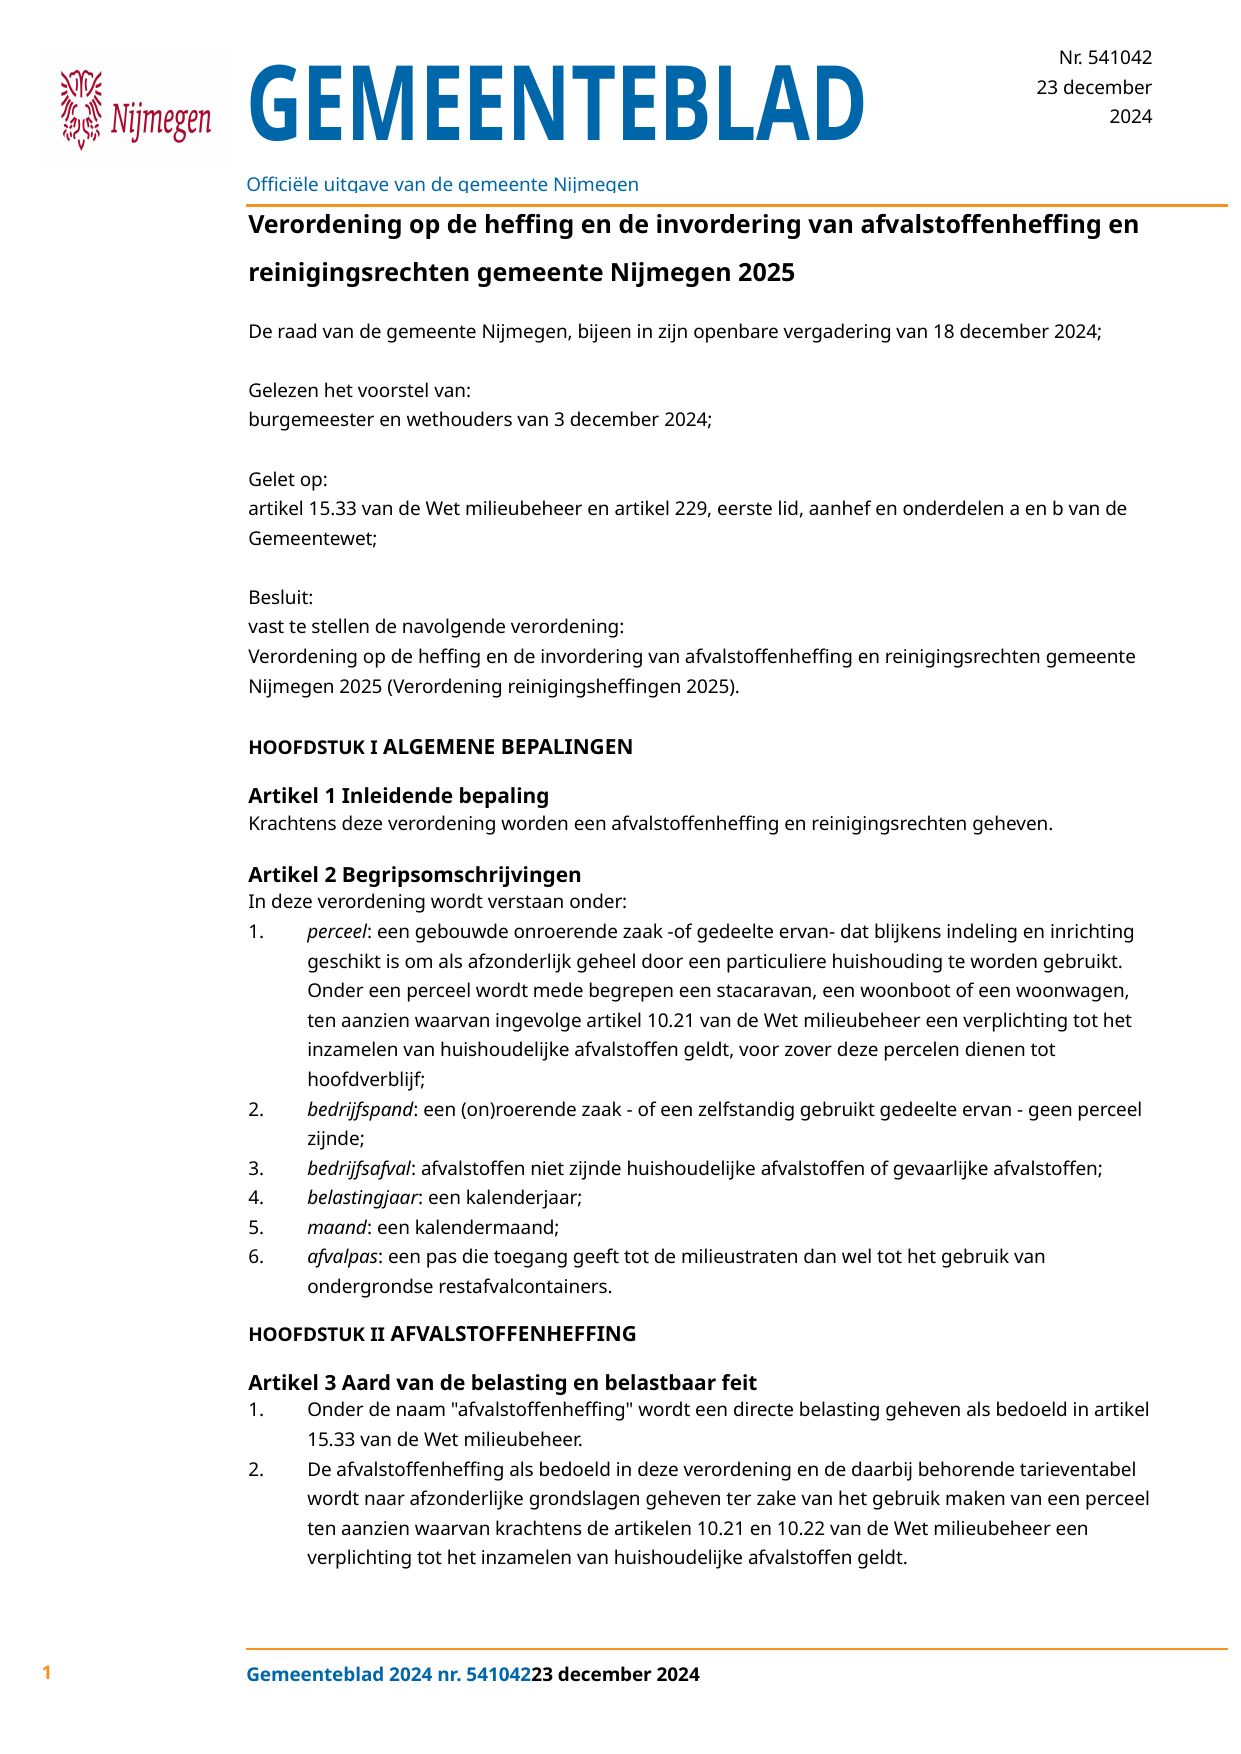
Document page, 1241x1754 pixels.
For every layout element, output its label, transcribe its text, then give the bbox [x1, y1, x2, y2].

text Gelet op: [248, 466, 1152, 492]
list belastingjaar: een kalenderjaar; [248, 1184, 1152, 1210]
text HOOFDSTUK II AFVALSTOFFENHEFFING [248, 1319, 1152, 1347]
picture [41, 47, 231, 172]
text vast te stellen de navolgende verordening: [248, 614, 1152, 639]
text Gelezen het voorstel van: [248, 377, 1152, 403]
text burgemeester en wethouders van 3 december 2024; [248, 407, 1152, 432]
text In deze verordening wordt verstaan onder: [248, 889, 1152, 914]
text Verordening op de heffing en de invordering van afvalstoffenheffing en reinigingsrechten gemeente Nijmegen 2025 (Verordening reinigingsheffingen 2025). [248, 643, 1152, 699]
text Verordening op de heffing en de invordering van afvalstoffenheffing en reinigingsrechten gemeente Nijmegen 2025 [248, 207, 1152, 288]
list perceel: een gebouwde onroerende zaak -of gedeelte ervan- dat blijkens indeling en inrichting geschikt is om als afzonderlijk geheel door een particuliere huishouding te worden gebruikt. Onder een perceel wordt mede begrepen een stacaravan, een woonboot of een woonwagen, ten aanzien waarvan ingevolge artikel 10.21 van de Wet milieubeheer een verplichting tot het inzamelen van huishoudelijke afvalstoffen geldt, voor zover deze percelen dienen tot hoofdverblijf; [248, 918, 1152, 1092]
text Krachtens deze verordening worden een afvalstoffenheffing en reinigingsrechten geheven. [248, 810, 1152, 836]
text artikel 15.33 van de Wet milieubeheer en artikel 229, eerste lid, aanhef en onderdelen a en b van de Gemeentewet; [248, 495, 1152, 551]
list Onder de naam "afvalstoffenheffing" wordt een directe belasting geheven als bedoeld in artikel 15.33 van de Wet milieubeheer. [248, 1397, 1152, 1452]
text Artikel 2 Begripsomschrijvingen [248, 860, 1152, 889]
list bedrijfspand: een (on)roerende zaak - of een zelfstandig gebruikt gedeelte ervan - geen perceel zijnde; [248, 1096, 1152, 1151]
list De afvalstoffenheffing als bedoeld in deze verordening en de daarbij behorende tarieventabel wordt naar afzonderlijke grondslagen geheven ter zake van het gebruik maken van een perceel ten aanzien waarvan krachtens de artikelen 10.21 en 10.22 van de Wet milieubeheer een verplichting tot het inzamelen van huishoudelijke afvalstoffen geldt. [248, 1456, 1152, 1570]
list afvalpas: een pas die toegang geeft tot de milieustraten dan wel tot het gebruik van ondergrondse restafvalcontainers. [248, 1244, 1152, 1299]
text De raad van de gemeente Nijmegen, bijeen in zijn openbare vergadering van 18 december 2024; [248, 318, 1152, 344]
list bedrijfsafval: afvalstoffen niet zijnde huishoudelijke afvalstoffen of gevaarlijke afvalstoffen; [248, 1155, 1152, 1181]
text Artikel 1 Inleidende bepaling [248, 781, 1152, 810]
list maand: een kalendermaand; [248, 1214, 1152, 1240]
text HOOFDSTUK I ALGEMENE BEPALINGEN [248, 732, 1152, 761]
text Besluit: [248, 584, 1152, 610]
text Artikel 3 Aard van de belasting en belastbaar feit [248, 1368, 1152, 1397]
